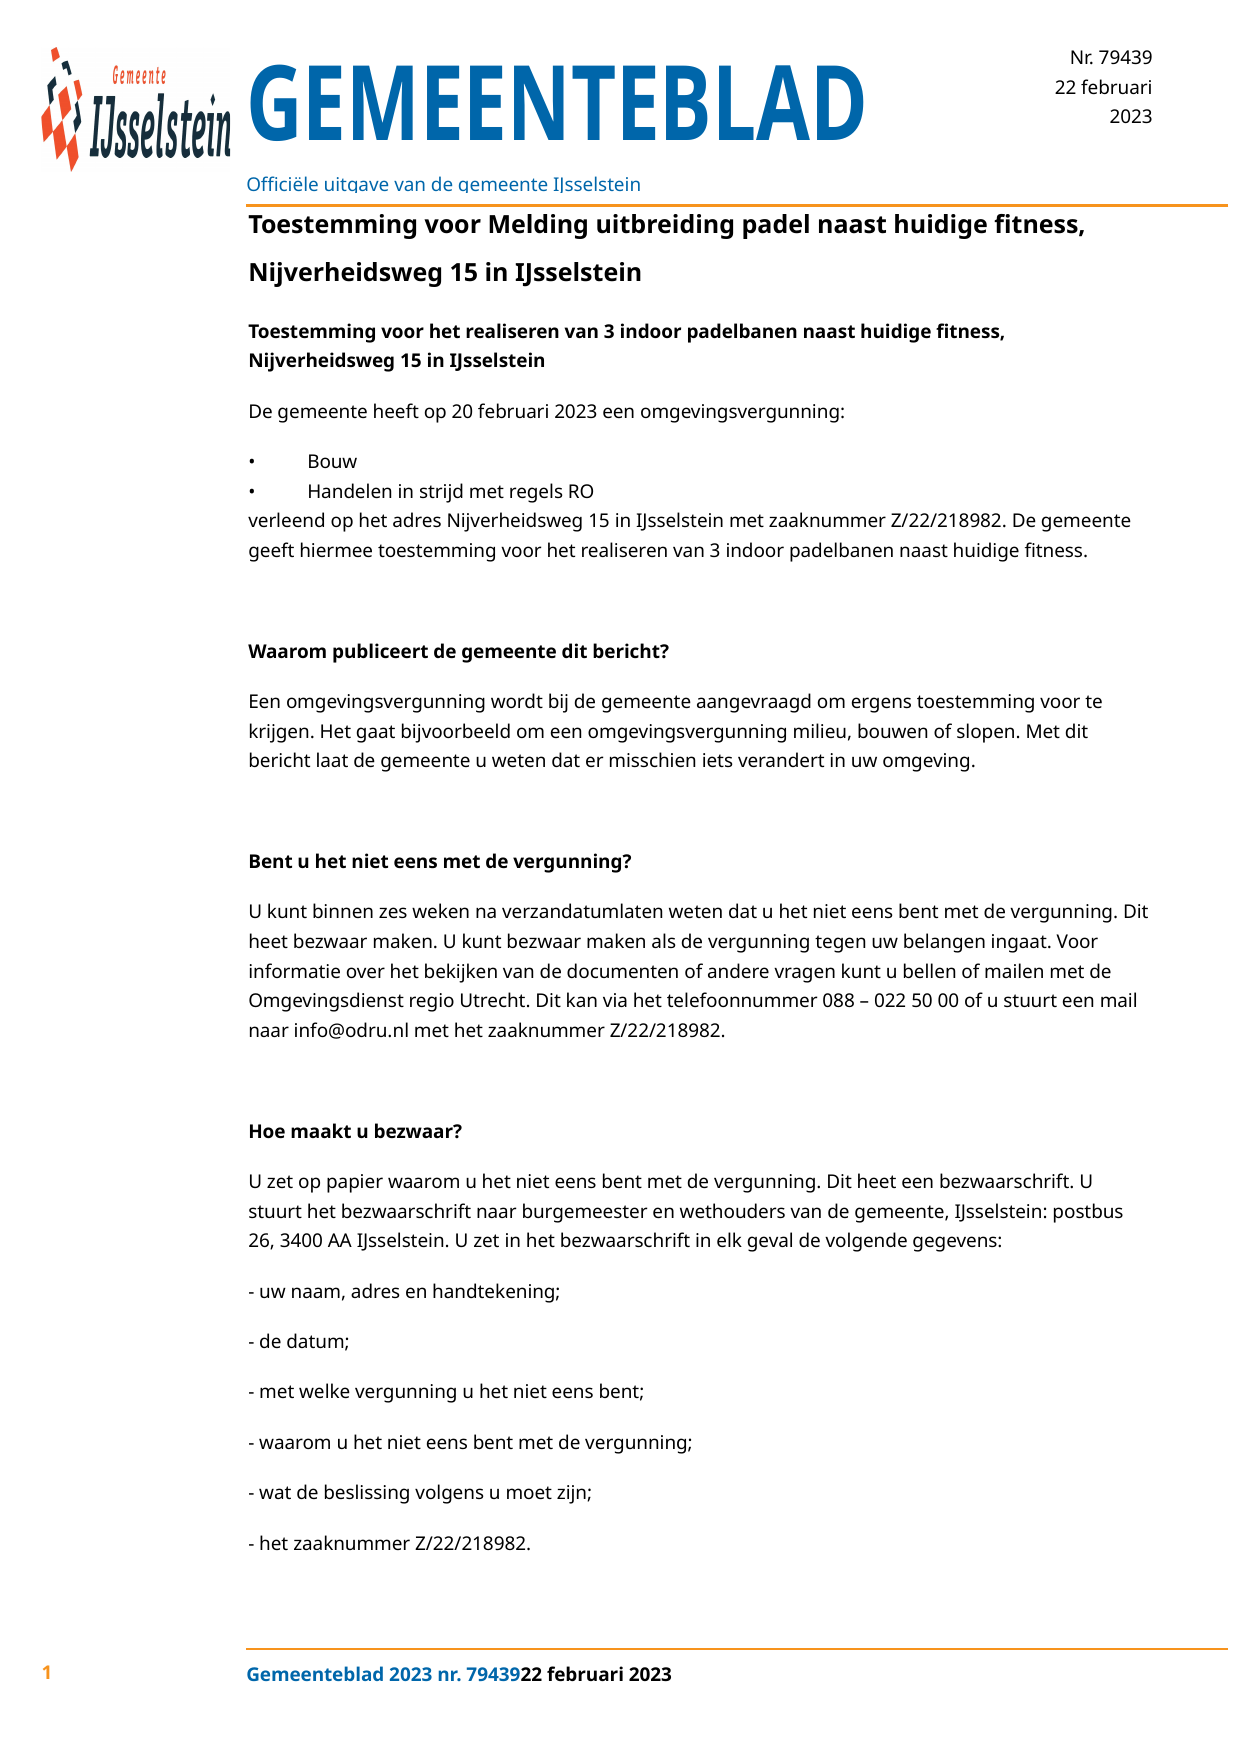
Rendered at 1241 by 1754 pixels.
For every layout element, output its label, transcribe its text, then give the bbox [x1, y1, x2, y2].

picture [41, 47, 231, 172]
list Handelen in strijd met regels RO [248, 478, 1152, 504]
text Toestemming voor Melding uitbreiding padel naast huidige fitness, Nijverheidsweg 15 in IJsselstein [248, 207, 1152, 288]
text - het zaaknummer Z/22/218982. [248, 1530, 1152, 1556]
text Een omgevingsvergunning wordt bij de gemeente aangevraagd om ergens toestemming voor te krijgen. Het gaat bijvoorbeeld om een omgevingsvergunning milieu, bouwen of slopen. Met dit bericht laat de gemeente u weten dat er misschien iets verandert in uw omgeving. [248, 688, 1152, 773]
text De gemeente heeft op 20 februari 2023 een omgevingsvergunning: [248, 398, 1152, 424]
text - waarom u het niet eens bent met de vergunning; [248, 1429, 1152, 1455]
text - uw naam, adres en handtekening; [248, 1278, 1152, 1304]
text Waarom publiceert de gemeente dit bericht? [248, 638, 1152, 664]
text U zet op papier waarom u het niet eens bent met de vergunning. Dit heet een bezwaarschrift. U stuurt het bezwaarschrift naar burgemeester en wethouders van de gemeente, IJsselstein: postbus 26, 3400 AA IJsselstein. U zet in het bezwaarschrift in elk geval de volgende gegevens: [248, 1168, 1152, 1253]
list Bouw [248, 448, 1152, 474]
text Hoe maakt u bezwaar? [248, 1118, 1152, 1144]
text - met welke vergunning u het niet eens bent; [248, 1379, 1152, 1404]
text - de datum; [248, 1328, 1152, 1354]
text - wat de beslissing volgens u moet zijn; [248, 1479, 1152, 1505]
text verleend op het adres Nijverheidsweg 15 in IJsselstein met zaaknummer Z/22/218982. De gemeente geeft hiermee toestemming voor het realiseren van 3 indoor padelbanen naast huidige fitness. [248, 507, 1152, 563]
text Toestemming voor het realiseren van 3 indoor padelbanen naast huidige fitness, Nijverheidsweg 15 in IJsselstein [248, 318, 1152, 373]
text Bent u het niet eens met de vergunning? [248, 848, 1152, 874]
text U kunt binnen zes weken na verzandatumlaten weten dat u het niet eens bent met de vergunning. Dit heet bezwaar maken. U kunt bezwaar maken als de vergunning tegen uw belangen ingaat. Voor informatie over het bekijken van de documenten of andere vragen kunt u bellen of mailen met de Omgevingsdienst regio Utrecht. Dit kan via het telefoonnummer 088 – 022 50 00 of u stuurt een mail naar info@odru.nl met het zaaknummer Z/22/218982. [248, 899, 1152, 1043]
